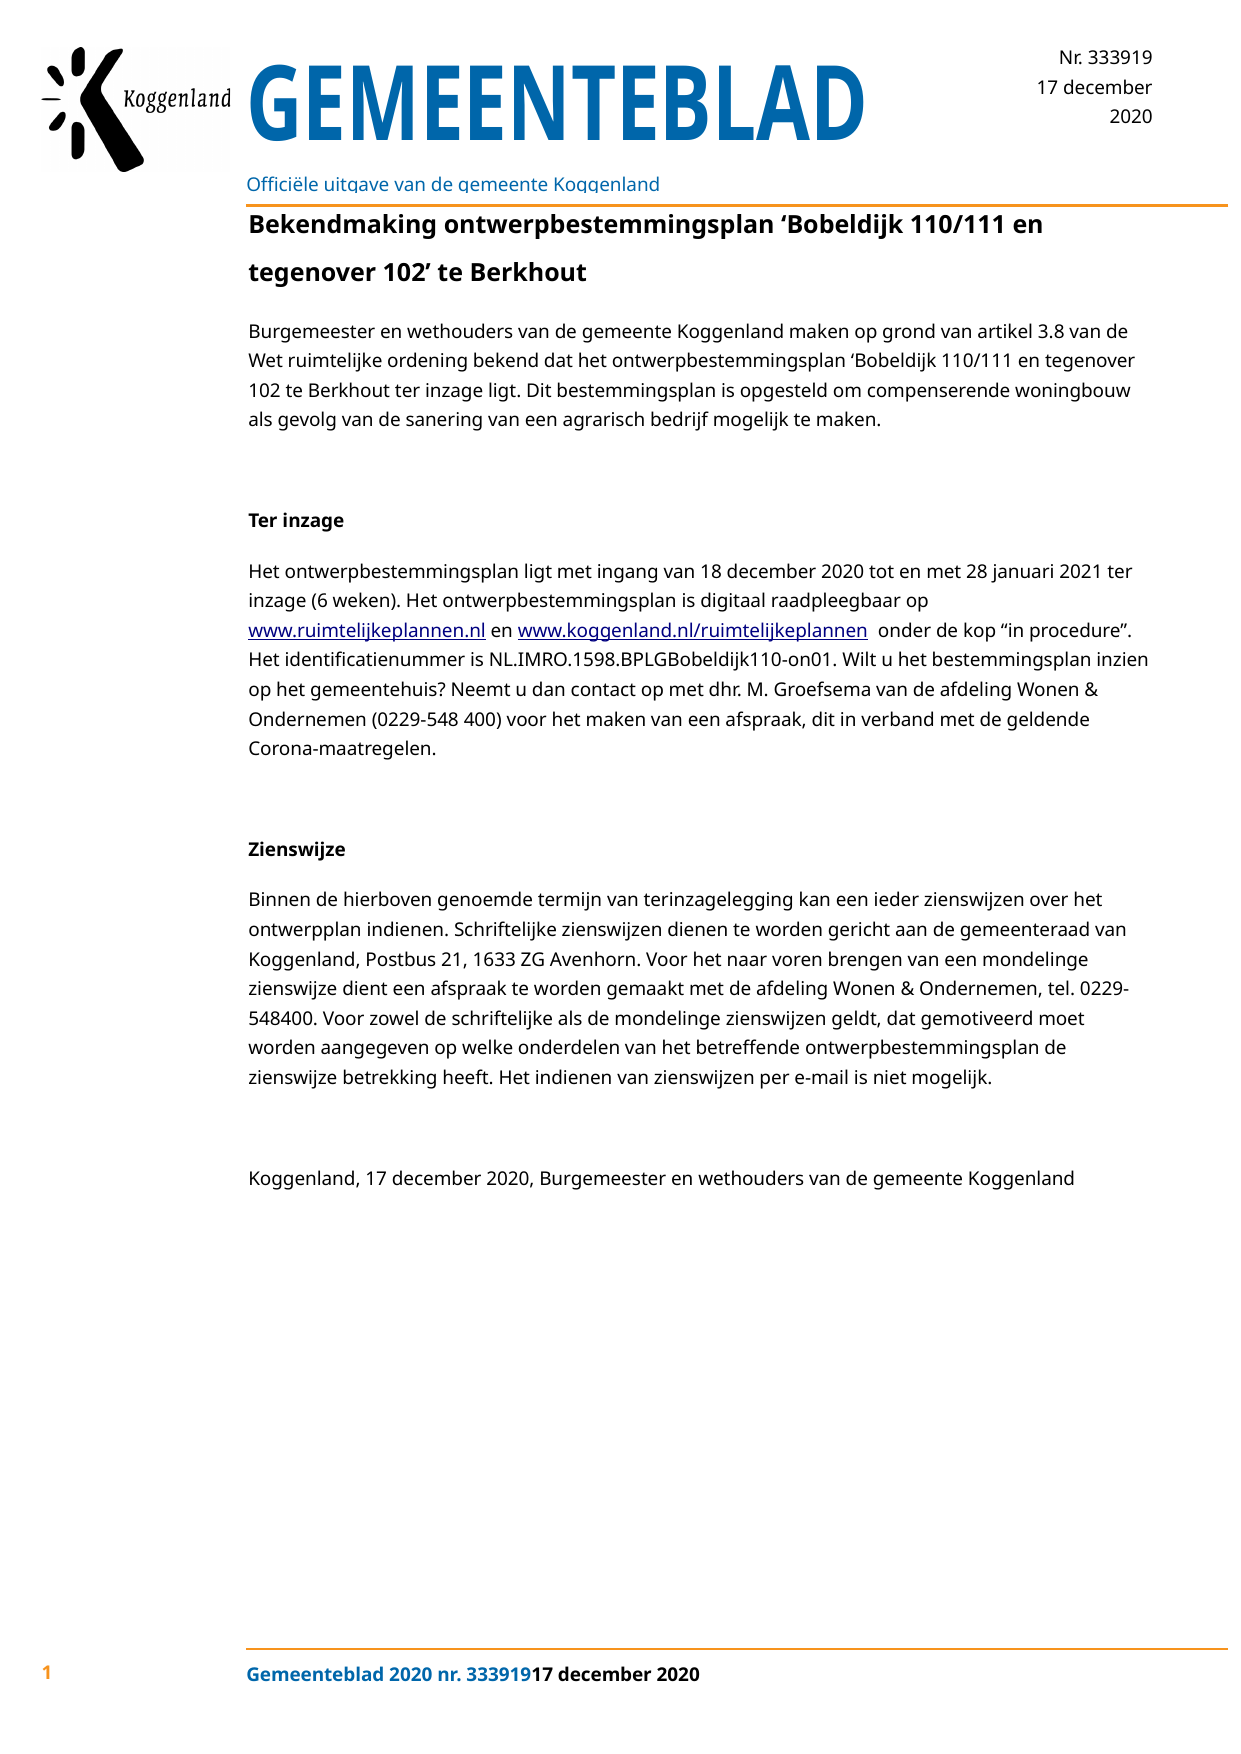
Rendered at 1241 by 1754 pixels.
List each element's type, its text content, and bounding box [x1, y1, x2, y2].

text Het ontwerpbestemmingsplan ligt met ingang van 18 december 2020 tot en met 28 januari 2021 ter inzage (6 weken). Het ontwerpbestemmingsplan is digitaal raadpleegbaar op www.ruimtelijkeplannen.nl en www.koggenland.nl/ruimtelijkeplannen onder de kop “in procedure”. Het identificatienummer is NL.IMRO.1598.BPLGBobeldijk110-on01. Wilt u het bestemmingsplan inzien op het gemeentehuis? Neemt u dan contact op met dhr. M. Groefsema van de afdeling Wonen & Ondernemen (0229-548 400) voor het maken van een afspraak, dit in verband met de geldende Corona-maatregelen. [248, 558, 1152, 761]
text Ter inzage [248, 507, 1152, 533]
text Zienswijze [248, 836, 1152, 862]
text Koggenland, 17 december 2020, Burgemeester en wethouders van de gemeente Koggenland [248, 1165, 1152, 1191]
text Binnen de hierboven genoemde termijn van terinzagelegging kan een ieder zienswijzen over het ontwerpplan indienen. Schriftelijke zienswijzen dienen te worden gericht aan de gemeenteraad van Koggenland, Postbus 21, 1633 ZG Avenhorn. Voor het naar voren brengen van een mondelinge zienswijze dient een afspraak te worden gemaakt met de afdeling Wonen & Ondernemen, tel. 0229-548400. Voor zowel de schriftelijke als de mondelinge zienswijzen geldt, dat gemotiveerd moet worden aangegeven op welke onderdelen van het betreffende ontwerpbestemmingsplan de zienswijze betrekking heeft. Het indienen van zienswijzen per e-mail is niet mogelijk. [248, 887, 1152, 1090]
text Burgemeester en wethouders van de gemeente Koggenland maken op grond van artikel 3.8 van de Wet ruimtelijke ordening bekend dat het ontwerpbestemmingsplan ‘Bobeldijk 110/111 en tegenover 102 te Berkhout ter inzage ligt. Dit bestemmingsplan is opgesteld om compenserende woningbouw als gevolg van de sanering van een agrarisch bedrijf mogelijk te maken. [248, 318, 1152, 432]
text Bekendmaking ontwerpbestemmingsplan ‘Bobeldijk 110/111 en tegenover 102’ te Berkhout [248, 207, 1152, 288]
picture [41, 47, 231, 172]
